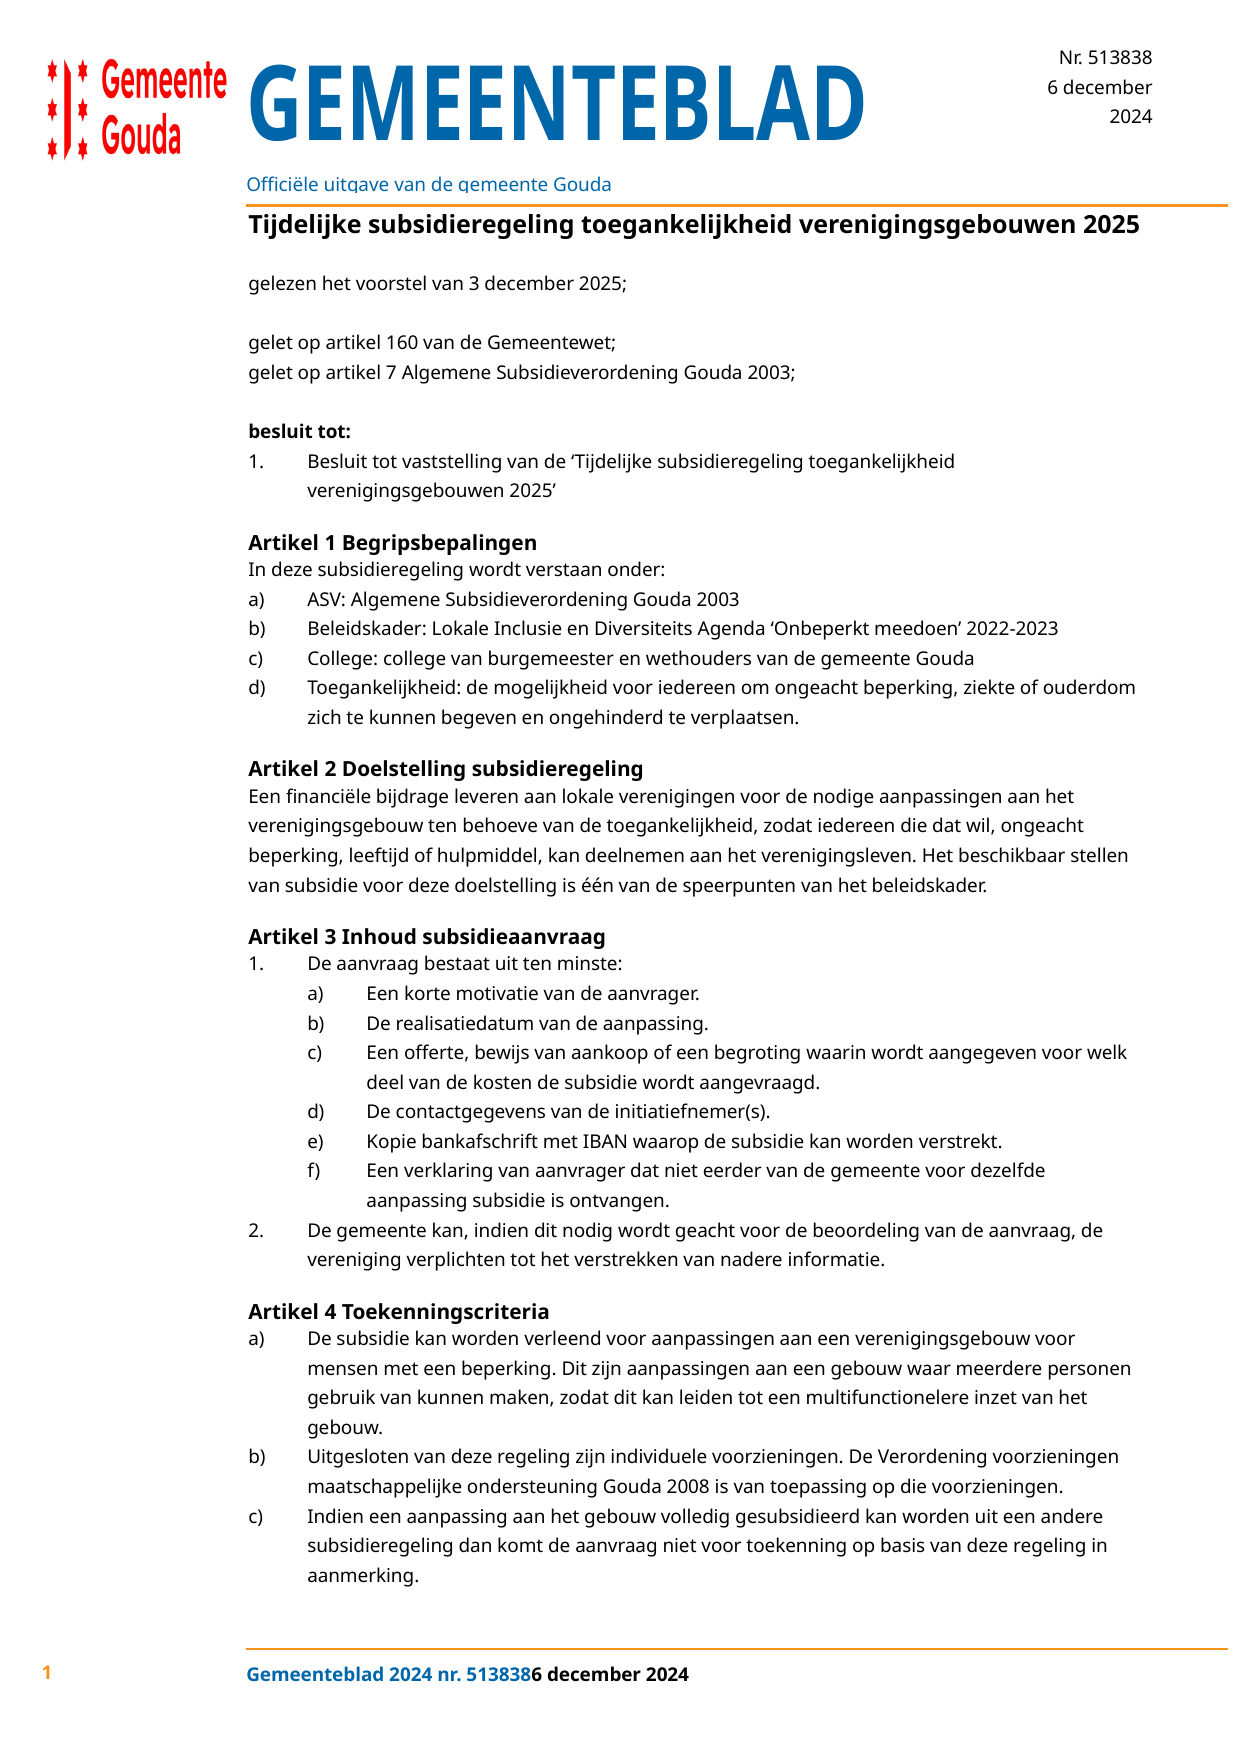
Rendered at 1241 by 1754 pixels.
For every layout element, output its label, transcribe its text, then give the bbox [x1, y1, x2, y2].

list De contactgegevens van de initiatiefnemer(s). [307, 1098, 1152, 1124]
list Een verklaring van aanvrager dat niet eerder van de gemeente voor dezelfde aanpassing subsidie is ontvangen. [307, 1158, 1152, 1213]
list De subsidie kan worden verleend voor aanpassingen aan een verenigingsgebouw voor mensen met een beperking. Dit zijn aanpassingen aan een gebouw waar meerdere personen gebruik van kunnen maken, zodat dit kan leiden tot een multifunctionelere inzet van het gebouw. [248, 1325, 1152, 1440]
text gelet op artikel 160 van de Gemeentewet; [248, 329, 1152, 355]
list Toegankelijkheid: de mogelijkheid voor iedereen om ongeacht beperking, ziekte of ouderdom zich te kunnen begeven en ongehinderd te verplaatsen. [248, 674, 1152, 730]
text Tijdelijke subsidieregeling toegankelijkheid verenigingsgebouwen 2025 [248, 207, 1152, 241]
list Indien een aanpassing aan het gebouw volledig gesubsidieerd kan worden uit een andere subsidieregeling dan komt de aanvraag niet voor toekenning op basis van deze regeling in aanmerking. [248, 1503, 1152, 1588]
list De gemeente kan, indien dit nodig wordt geacht voor de beoordeling van de aanvraag, de vereniging verplichten tot het verstrekken van nadere informatie. [248, 1217, 1152, 1272]
list Een offerte, bewijs van aankoop of een begroting waarin wordt aangegeven voor welk deel van de kosten de subsidie wordt aangevraagd. [307, 1039, 1152, 1095]
text In deze subsidieregeling wordt verstaan onder: [248, 556, 1152, 582]
list Uitgesloten van deze regeling zijn individuele voorzieningen. De Verordening voorzieningen maatschappelijke ondersteuning Gouda 2008 is van toepassing op die voorzieningen. [248, 1444, 1152, 1499]
text gelet op artikel 7 Algemene Subsidieverordening Gouda 2003; [248, 359, 1152, 385]
text Artikel 1 Begripsbepalingen [248, 528, 1152, 556]
text besluit tot: [248, 418, 1152, 444]
list Een korte motivatie van de aanvrager. [307, 980, 1152, 1006]
list Beleidskader: Lokale Inclusie en Diversiteits Agenda ‘Onbeperkt meedoen’ 2022-2023 [248, 615, 1152, 641]
list De realisatiedatum van de aanpassing. [307, 1010, 1152, 1036]
text gelezen het voorstel van 3 december 2025; [248, 270, 1152, 296]
list College: college van burgemeester en wethouders van de gemeente Gouda [248, 645, 1152, 671]
list Besluit tot vaststelling van de ‘Tijdelijke subsidieregeling toegankelijkheid verenigingsgebouwen 2025’ [248, 448, 1152, 503]
list Kopie bankafschrift met IBAN waarop de subsidie kan worden verstrekt. [307, 1128, 1152, 1154]
picture [41, 47, 231, 172]
list ASV: Algemene Subsidieverordening Gouda 2003 [248, 586, 1152, 612]
text Artikel 2 Doelstelling subsidieregeling [248, 754, 1152, 783]
list De aanvraag bestaat uit ten minste: [248, 951, 1152, 976]
text Artikel 4 Toekenningscriteria [248, 1297, 1152, 1325]
text Artikel 3 Inhoud subsidieaanvraag [248, 922, 1152, 951]
text Een financiële bijdrage leveren aan lokale verenigingen voor de nodige aanpassingen aan het verenigingsgebouw ten behoeve van de toegankelijkheid, zodat iedereen die dat wil, ongeacht beperking, leeftijd of hulpmiddel, kan deelnemen aan het verenigingsleven. Het beschikbaar stellen van subsidie voor deze doelstelling is één van de speerpunten van het beleidskader. [248, 783, 1152, 897]
